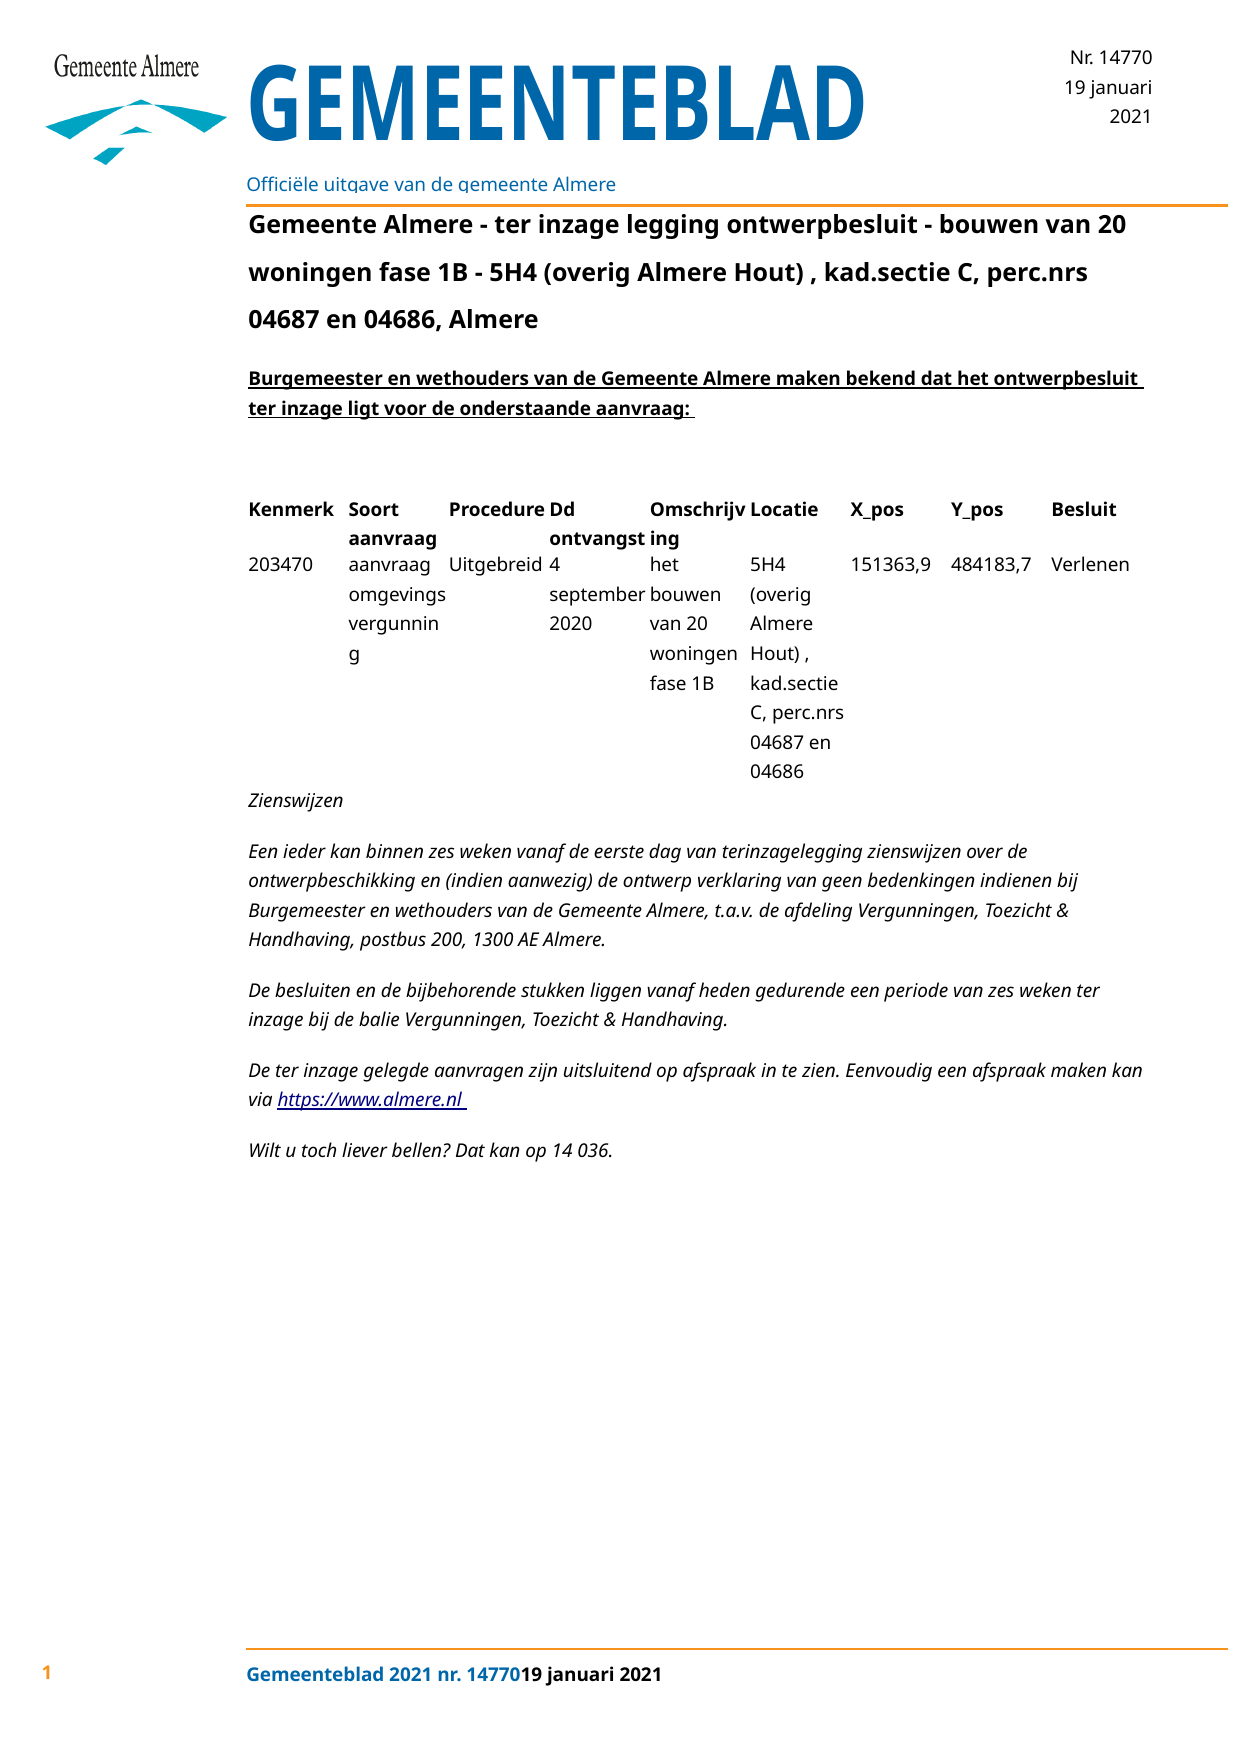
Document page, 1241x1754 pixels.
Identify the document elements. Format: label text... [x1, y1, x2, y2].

table_cell Uitgebreid [449, 551, 549, 784]
table_cell 5H4 (overig Almere Hout) , kad.sectie C, perc.nrs 04687 en 04686 [750, 551, 850, 784]
table_header Dd ontvangst [549, 496, 649, 551]
table_header Omschrijving [650, 496, 750, 551]
table_cell het bouwen van 20 woningen fase 1B [650, 551, 750, 784]
picture [41, 47, 231, 172]
table_cell 484183,7 [951, 551, 1051, 784]
table_header Kenmerk [248, 496, 348, 551]
text Gemeente Almere - ter inzage legging ontwerpbesluit - bouwen van 20 woningen fase 1B - 5H4 (overig Almere Hout) , kad.sectie C, perc.nrs 04687 en 04686, Almere [248, 207, 1152, 336]
table_cell 151363,9 [850, 551, 951, 784]
table_header Soort aanvraag [348, 496, 449, 551]
table_header X_pos [850, 496, 951, 551]
table_cell Verlenen [1051, 551, 1152, 784]
table_cell 203470 [248, 551, 348, 784]
text Een ieder kan binnen zes weken vanaf de eerste dag van terinzagelegging zienswijzen over de ontwerpbeschikking en (indien aanwezig) de ontwerp verklaring van geen bedenkingen indienen bij Burgemeester en wethouders van de Gemeente Almere, t.a.v. de afdeling Vergunningen, Toezicht & Handhaving, postbus 200, 1300 AE Almere. [248, 838, 1152, 952]
table_header Locatie [750, 496, 850, 551]
text Zienswijzen [248, 787, 1152, 813]
table_cell aanvraag omgevingsvergunning [348, 551, 449, 784]
table_header Procedure [449, 496, 549, 551]
text De ter inzage gelegde aanvragen zijn uitsluitend op afspraak in te zien. Eenvoudig een afspraak maken kan via https://www.almere.nl [248, 1057, 1152, 1112]
table_header Y_pos [951, 496, 1051, 551]
text Wilt u toch liever bellen? Dat kan op 14 036. [248, 1137, 1152, 1163]
table_cell 4 september 2020 [549, 551, 649, 784]
text Burgemeester en wethouders van de Gemeente Almere maken bekend dat het ontwerpbesluit ter inzage ligt voor de onderstaande aanvraag: [248, 366, 1152, 421]
table_header Besluit [1051, 496, 1152, 551]
text De besluiten en de bijbehorende stukken liggen vanaf heden gedurende een periode van zes weken ter inzage bij de balie Vergunningen, Toezicht & Handhaving. [248, 977, 1152, 1032]
